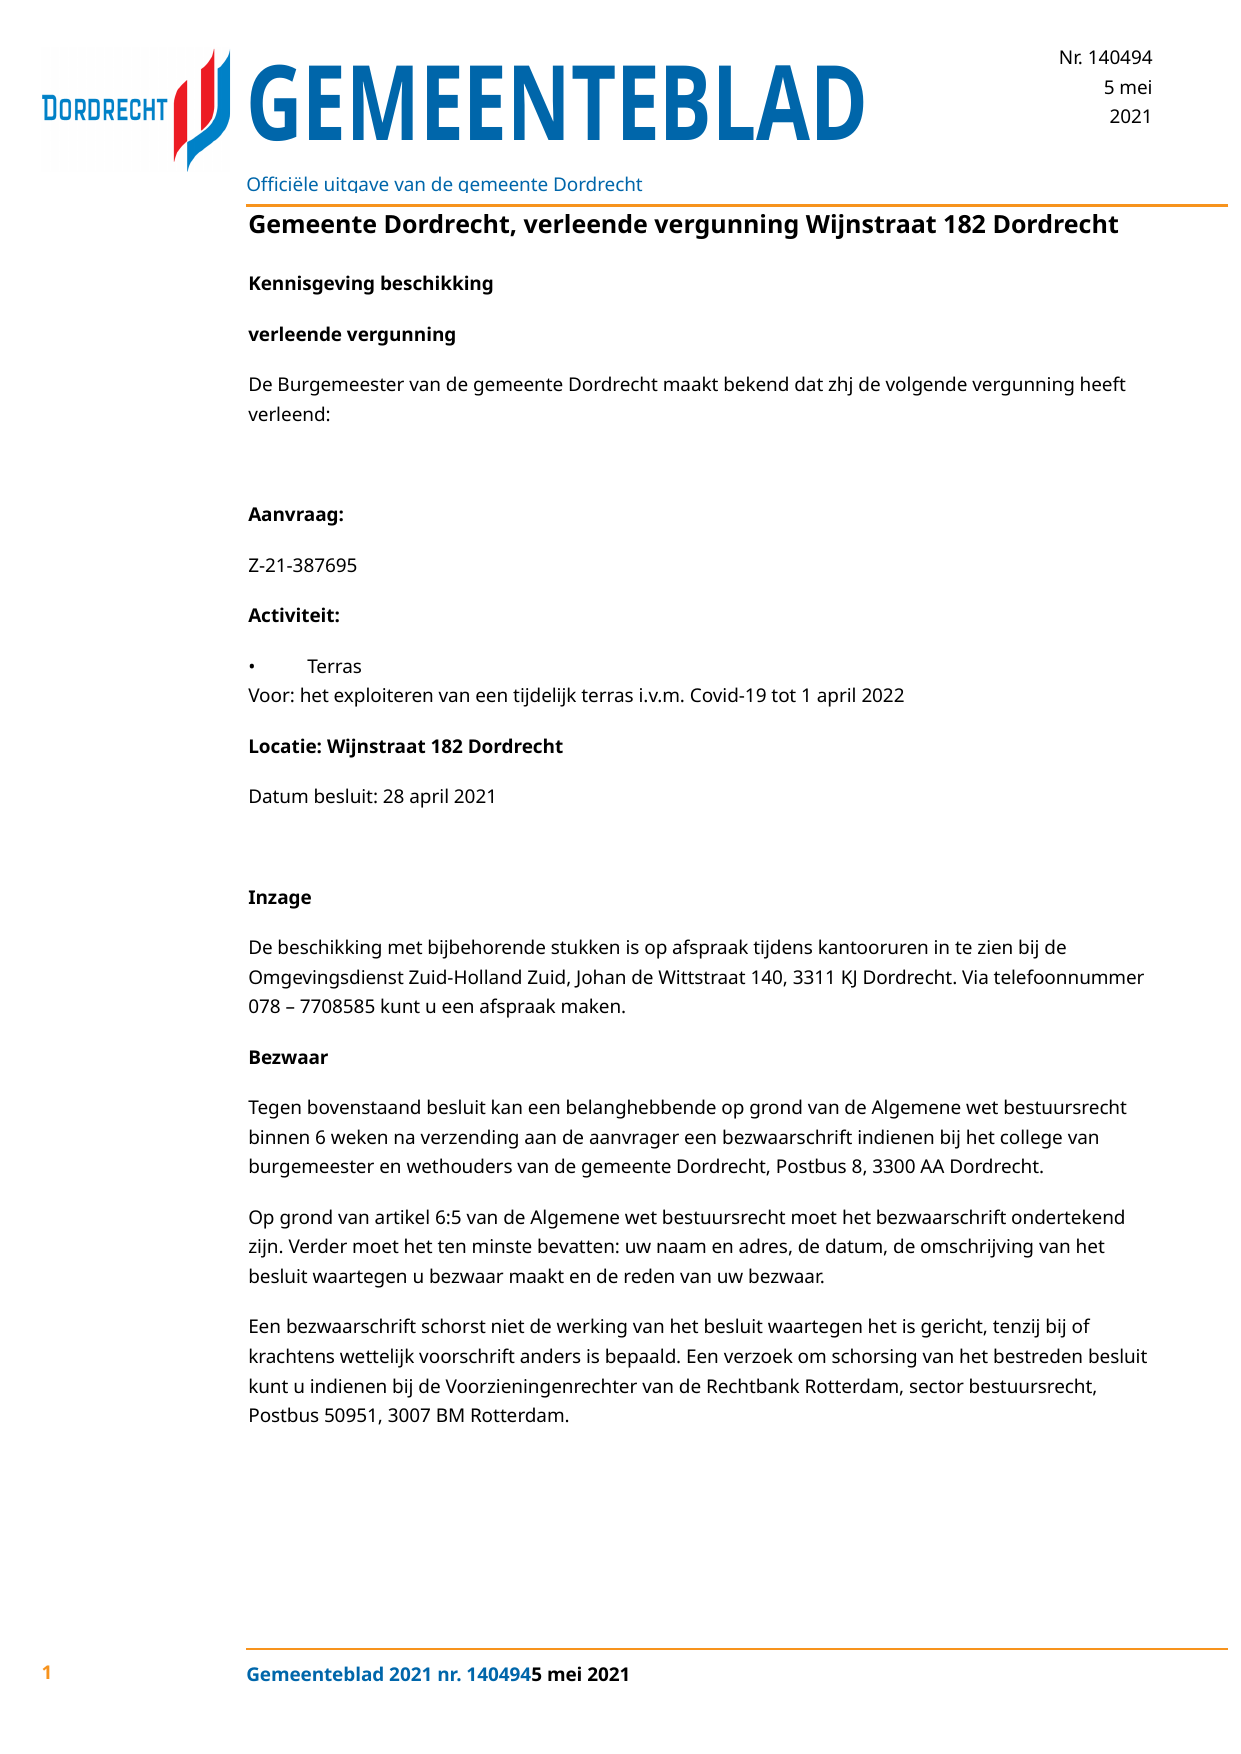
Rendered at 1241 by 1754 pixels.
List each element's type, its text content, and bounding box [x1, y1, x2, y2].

text Voor: het exploiteren van een tijdelijk terras i.v.m. Covid-19 tot 1 april 2022 [248, 682, 1152, 708]
text Bezwaar [248, 1044, 1152, 1070]
text Gemeente Dordrecht, verleende vergunning Wijnstraat 182 Dordrecht [248, 207, 1152, 241]
text Locatie: Wijnstraat 182 Dordrecht [248, 733, 1152, 758]
text Datum besluit: 28 april 2021 [248, 783, 1152, 809]
text Kennisgeving beschikking [248, 270, 1152, 296]
picture [41, 47, 231, 172]
text verleende vergunning [248, 321, 1152, 346]
text De beschikking met bijbehorende stukken is op afspraak tijdens kantooruren in te zien bij de Omgevingsdienst Zuid-Holland Zuid, Johan de Wittstraat 140, 3311 KJ Dordrecht. Via telefoonnummer 078 – 7708585 kunt u een afspraak maken. [248, 934, 1152, 1019]
text Tegen bovenstaand besluit kan een belanghebbende op grond van de Algemene wet bestuursrecht binnen 6 weken na verzending aan de aanvrager een bezwaarschrift indienen bij het college van burgemeester en wethouders van de gemeente Dordrecht, Postbus 8, 3300 AA Dordrecht. [248, 1094, 1152, 1179]
text Z-21-387695 [248, 552, 1152, 578]
text Inzage [248, 884, 1152, 910]
list Terras [248, 653, 1152, 678]
text Een bezwaarschrift schorst niet de werking van het besluit waartegen het is gericht, tenzij bij of krachtens wettelijk voorschrift anders is bepaald. Een verzoek om schorsing van het bestreden besluit kunt u indienen bij de Voorzieningenrechter van de Rechtbank Rotterdam, sector bestuursrecht, Postbus 50951, 3007 BM Rotterdam. [248, 1314, 1152, 1428]
text Activiteit: [248, 602, 1152, 628]
text Op grond van artikel 6:5 van de Algemene wet bestuursrecht moet het bezwaarschrift ondertekend zijn. Verder moet het ten minste bevatten: uw naam en adres, de datum, de omschrijving van het besluit waartegen u bezwaar maakt en de reden van uw bezwaar. [248, 1204, 1152, 1289]
text De Burgemeester van de gemeente Dordrecht maakt bekend dat zhj de volgende vergunning heeft verleend: [248, 371, 1152, 426]
text Aanvraag: [248, 502, 1152, 527]
